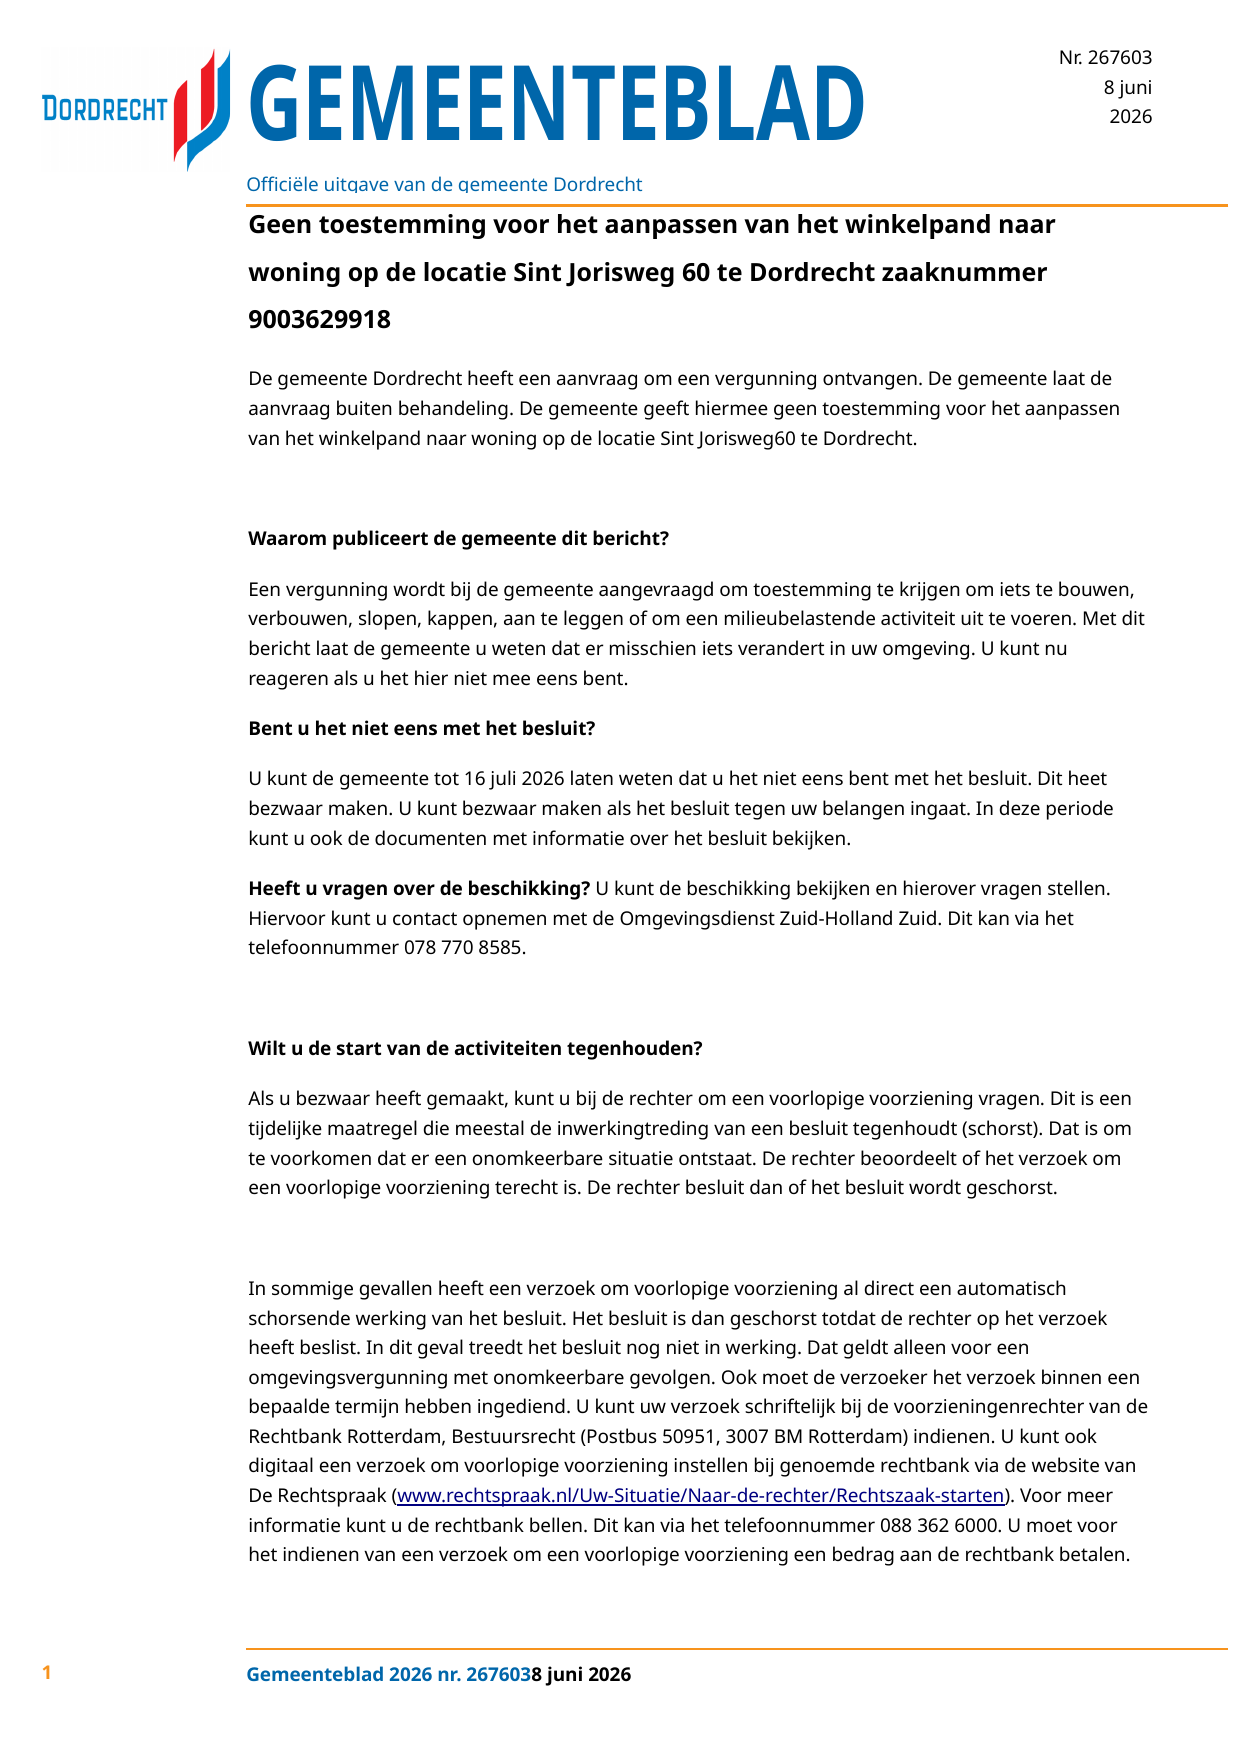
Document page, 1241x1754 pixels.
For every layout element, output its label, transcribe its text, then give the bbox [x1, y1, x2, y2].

picture [41, 47, 231, 172]
text De gemeente Dordrecht heeft een aanvraag om een vergunning ontvangen. De gemeente laat de aanvraag buiten behandeling. De gemeente geeft hiermee geen toestemming voor het aanpassen van het winkelpand naar woning op de locatie Sint Jorisweg60 te Dordrecht. [248, 366, 1152, 450]
text Een vergunning wordt bij de gemeente aangevraagd om toestemming te krijgen om iets te bouwen, verbouwen, slopen, kappen, aan te leggen of om een milieubelastende activiteit uit te voeren. Met dit bericht laat de gemeente u weten dat er misschien iets verandert in uw omgeving. U kunt nu reageren als u het hier niet mee eens bent. [248, 576, 1152, 690]
text In sommige gevallen heeft een verzoek om voorlopige voorziening al direct een automatisch schorsende werking van het besluit. Het besluit is dan geschorst totdat de rechter op het verzoek heeft beslist. In dit geval treedt het besluit nog niet in werking. Dat geldt alleen voor een omgevingsvergunning met onomkeerbare gevolgen. Ook moet de verzoeker het verzoek binnen een bepaalde termijn hebben ingediend. U kunt uw verzoek schriftelijk bij de voorzieningenrechter van de Rechtbank Rotterdam, Bestuursrecht (Postbus 50951, 3007 BM Rotterdam) indienen. U kunt ook digitaal een verzoek om voorlopige voorziening instellen bij genoemde rechtbank via de website van De Rechtspraak (www.rechtspraak.nl/Uw-Situatie/Naar-de-rechter/Rechtszaak-starten). Voor meer informatie kunt u de rechtbank bellen. Dit kan via het telefoonnummer 088 362 6000. U moet voor het indienen van een verzoek om een voorlopige voorziening een bedrag aan de rechtbank betalen. [248, 1275, 1152, 1567]
text U kunt de gemeente tot 16 juli 2026 laten weten dat u het niet eens bent met het besluit. Dit heet bezwaar maken. U kunt bezwaar maken als het besluit tegen uw belangen ingaat. In deze periode kunt u ook de documenten met informatie over het besluit bekijken. [248, 766, 1152, 850]
text Als u bezwaar heeft gemaakt, kunt u bij de rechter om een voorlopige voorziening vragen. Dit is een tijdelijke maatregel die meestal de inwerkingtreding van een besluit tegenhoudt (schorst). Dat is om te voorkomen dat er een onomkeerbare situatie ontstaat. De rechter beoordeelt of het verzoek om een voorlopige voorziening terecht is. De rechter besluit dan of het besluit wordt geschorst. [248, 1086, 1152, 1200]
text Bent u het niet eens met het besluit? [248, 715, 1152, 741]
text Wilt u de start van de activiteiten tegenhouden? [248, 1035, 1152, 1061]
text Heeft u vragen over de beschikking? U kunt de beschikking bekijken en hierover vragen stellen. Hiervoor kunt u contact opnemen met de Omgevingsdienst Zuid-Holland Zuid. Dit kan via het telefoonnummer 078 770 8585. [248, 875, 1152, 960]
text Waarom publiceert de gemeente dit bericht? [248, 526, 1152, 551]
text Geen toestemming voor het aanpassen van het winkelpand naar woning op de locatie Sint Jorisweg 60 te Dordrecht zaaknummer 9003629918 [248, 207, 1152, 336]
